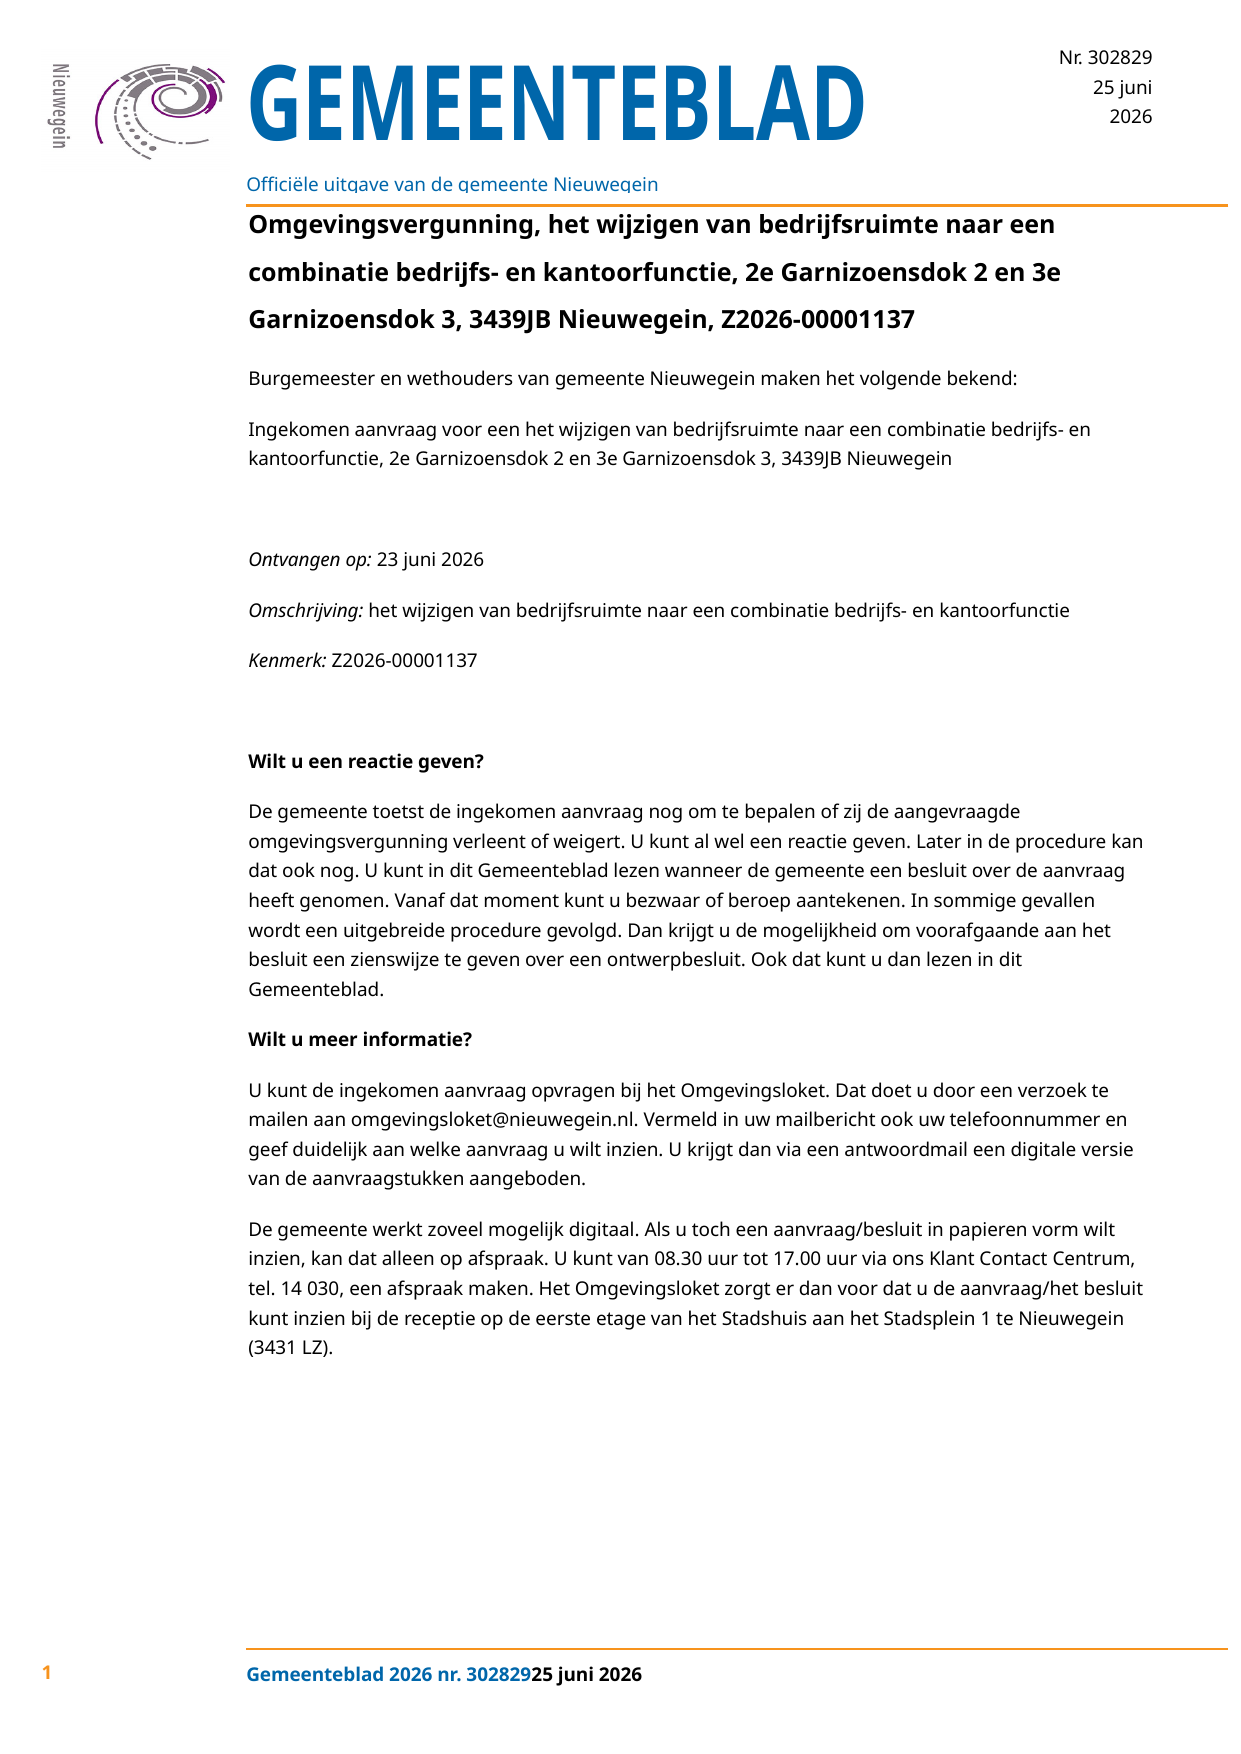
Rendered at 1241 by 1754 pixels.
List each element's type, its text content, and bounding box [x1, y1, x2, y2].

text Ingekomen aanvraag voor een het wijzigen van bedrijfsruimte naar een combinatie bedrijfs- en kantoorfunctie, 2e Garnizoensdok 2 en 3e Garnizoensdok 3, 3439JB Nieuwegein [248, 416, 1152, 471]
text Kenmerk: Z2026-00001137 [248, 647, 1152, 673]
text Wilt u een reactie geven? [248, 748, 1152, 774]
text De gemeente toetst de ingekomen aanvraag nog om te bepalen of zij de aangevraagde omgevingsvergunning verleent of weigert. U kunt al wel een reactie geven. Later in de procedure kan dat ook nog. U kunt in dit Gemeenteblad lezen wanneer de gemeente een besluit over de aanvraag heeft genomen. Vanaf dat moment kunt u bezwaar of beroep aantekenen. In sommige gevallen wordt een uitgebreide procedure gevolgd. Dan krijgt u de mogelijkheid om voorafgaande aan het besluit een zienswijze te geven over een ontwerpbesluit. Ook dat kunt u dan lezen in dit Gemeenteblad. [248, 798, 1152, 1002]
text Wilt u meer informatie? [248, 1026, 1152, 1052]
text Burgemeester en wethouders van gemeente Nieuwegein maken het volgende bekend: [248, 366, 1152, 391]
text Omgevingsvergunning, het wijzigen van bedrijfsruimte naar een combinatie bedrijfs- en kantoorfunctie, 2e Garnizoensdok 2 en 3e Garnizoensdok 3, 3439JB Nieuwegein, Z2026-00001137 [248, 207, 1152, 336]
text De gemeente werkt zoveel mogelijk digitaal. Als u toch een aanvraag/besluit in papieren vorm wilt inzien, kan dat alleen op afspraak. U kunt van 08.30 uur tot 17.00 uur via ons Klant Contact Centrum, tel. 14 030, een afspraak maken. Het Omgevingsloket zorgt er dan voor dat u de aanvraag/het besluit kunt inzien bij de receptie op de eerste etage van het Stadshuis aan het Stadsplein 1 te Nieuwegein (3431 LZ). [248, 1216, 1152, 1360]
picture [41, 47, 231, 172]
text Ontvangen op: 23 juni 2026 [248, 546, 1152, 572]
text U kunt de ingekomen aanvraag opvragen bij het Omgevingsloket. Dat doet u door een verzoek te mailen aan omgevingsloket@nieuwegein.nl. Vermeld in uw mailbericht ook uw telefoonnummer en geef duidelijk aan welke aanvraag u wilt inzien. U krijgt dan via een antwoordmail een digitale versie van de aanvraagstukken aangeboden. [248, 1077, 1152, 1191]
text Omschrijving: het wijzigen van bedrijfsruimte naar een combinatie bedrijfs- en kantoorfunctie [248, 597, 1152, 622]
